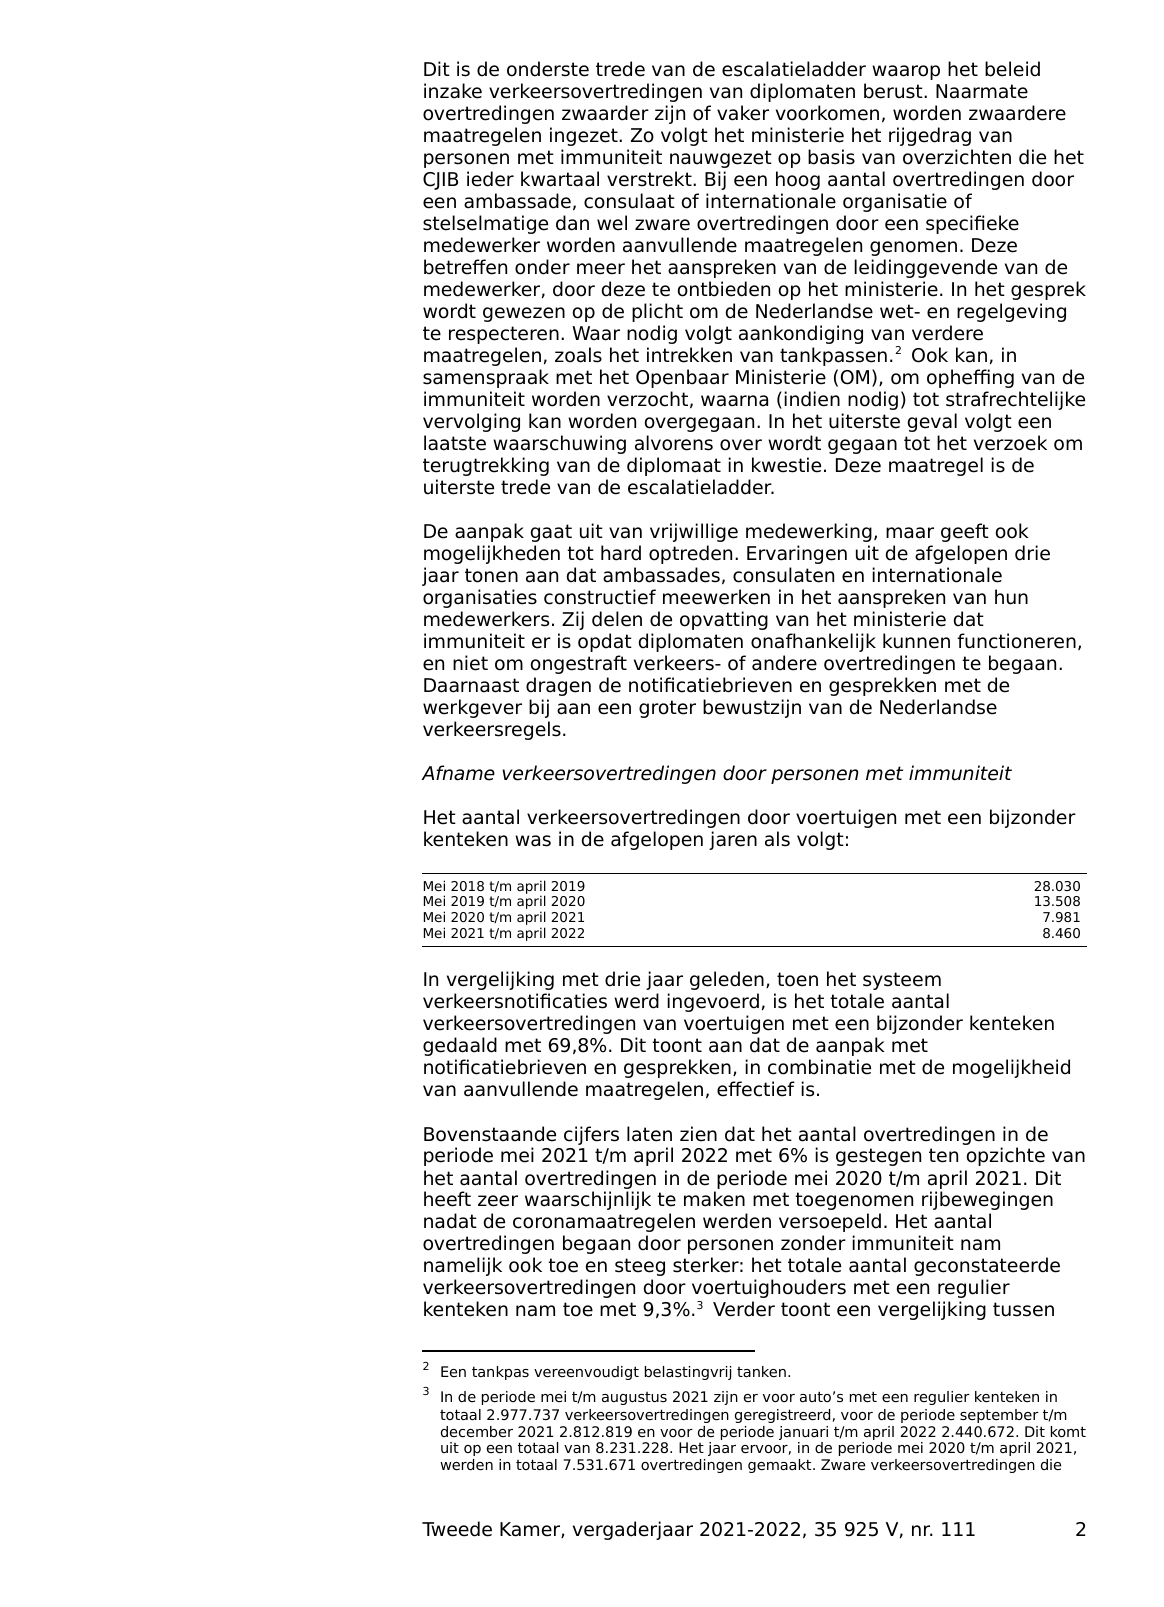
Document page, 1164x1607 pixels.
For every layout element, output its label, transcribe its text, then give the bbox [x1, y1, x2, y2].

text De aanpak gaat uit van vrijwillige medewerking, maar geeft ook mogelijkheden tot hard optreden. Ervaringen uit de afgelopen drie jaar tonen aan dat ambassades, consulaten en internationale organisaties constructief meewerken in het aanspreken van hun medewerkers. Zij delen de opvatting van het ministerie dat immuniteit er is opdat diplomaten onafhankelijk kunnen functioneren, en niet om ongestraft verkeers- of andere overtredingen te begaan. Daarnaast dragen de notificatiebrieven en gesprekken met de werkgever bij aan een groter bewustzijn van de Nederlandse verkeersregels. [422, 521, 1087, 741]
table_cell 7.981 [954, 910, 1087, 926]
text Dit is de onderste trede van de escalatieladder waarop het beleid inzake verkeersovertredingen van diplomaten berust. Naarmate overtredingen zwaarder zijn of vaker voorkomen, worden zwaardere maatregelen ingezet. Zo volgt het ministerie het rijgedrag van personen met immuniteit nauwgezet op basis van overzichten die het CJIB ieder kwartaal verstrekt. Bij een hoog aantal overtredingen door een ambassade, consulaat of internationale organisatie of stelselmatige dan wel zware overtredingen door een specifieke medewerker worden aanvullende maatregelen genomen. Deze betreffen onder meer het aanspreken van de leidinggevende van de medewerker, door deze te ontbieden op het ministerie. In het gesprek wordt gewezen op de plicht om de Nederlandse wet- en regelgeving te respecteren. Waar nodig volgt aankondiging van verdere maatregelen, zoals het intrekken van tankpassen. Ook kan, in samenspraak met het Openbaar Ministerie (OM), om opheffing van de immuniteit worden verzocht, waarna (indien nodig) tot strafrechtelijke vervolging kan worden overgegaan. In het uiterste geval volgt een laatste waarschuwing alvorens over wordt gegaan tot het verzoek om terugtrekking van de diplomaat in kwestie. Deze maatregel is de uiterste trede van de escalatieladder. [422, 59, 1087, 499]
text Het aantal verkeersovertredingen door voertuigen met een bijzonder kenteken was in de afgelopen jaren als volgt: [422, 807, 1087, 851]
subtitle Afname verkeersovertredingen door personen met immuniteit [422, 763, 1087, 785]
text Een tankpas vereenvoudigt belastingvrij tanken. [422, 1360, 1087, 1382]
table_cell Mei 2021 t/m april 2022 [422, 926, 954, 946]
table_cell Mei 2019 t/m april 2020 [422, 894, 954, 910]
text In de periode mei t/m augustus 2021 zijn er voor auto’s met een regulier kenteken in totaal 2.977.737 verkeersovertredingen geregistreerd, voor de periode september t/m december 2021 2.812.819 en voor de periode januari t/m april 2022 2.440.672. Dit komt uit op een totaal van 8.231.228. Het jaar ervoor, in de periode mei 2020 t/m april 2021, werden in totaal 7.531.671 overtredingen gemaakt. Zware verkeersovertredingen die [422, 1385, 1087, 1474]
text In vergelijking met drie jaar geleden, toen het systeem verkeersnotificaties werd ingevoerd, is het totale aantal verkeersovertredingen van voertuigen met een bijzonder kenteken gedaald met 69,8%. Dit toont aan dat de aanpak met notificatiebrieven en gesprekken, in combinatie met de mogelijkheid van aanvullende maatregelen, effectief is. [422, 969, 1087, 1101]
table_cell 8.460 [954, 926, 1087, 946]
table_header 28.030 [954, 874, 1087, 894]
table_header Mei 2018 t/m april 2019 [422, 874, 954, 894]
text Bovenstaande cijfers laten zien dat het aantal overtredingen in de periode mei 2021 t/m april 2022 met 6% is gestegen ten opzichte van het aantal overtredingen in de periode mei 2020 t/m april 2021. Dit heeft zeer waarschijnlijk te maken met toegenomen rijbewegingen nadat de coronamaatregelen werden versoepeld. Het aantal overtredingen begaan door personen zonder immuniteit nam namelijk ook toe en steeg sterker: het totale aantal geconstateerde verkeersovertredingen door voertuighouders met een regulier kenteken nam toe met 9,3%. Verder toont een vergelijking tussen [422, 1123, 1087, 1321]
table_cell Mei 2020 t/m april 2021 [422, 910, 954, 926]
table_cell 13.508 [954, 894, 1087, 910]
